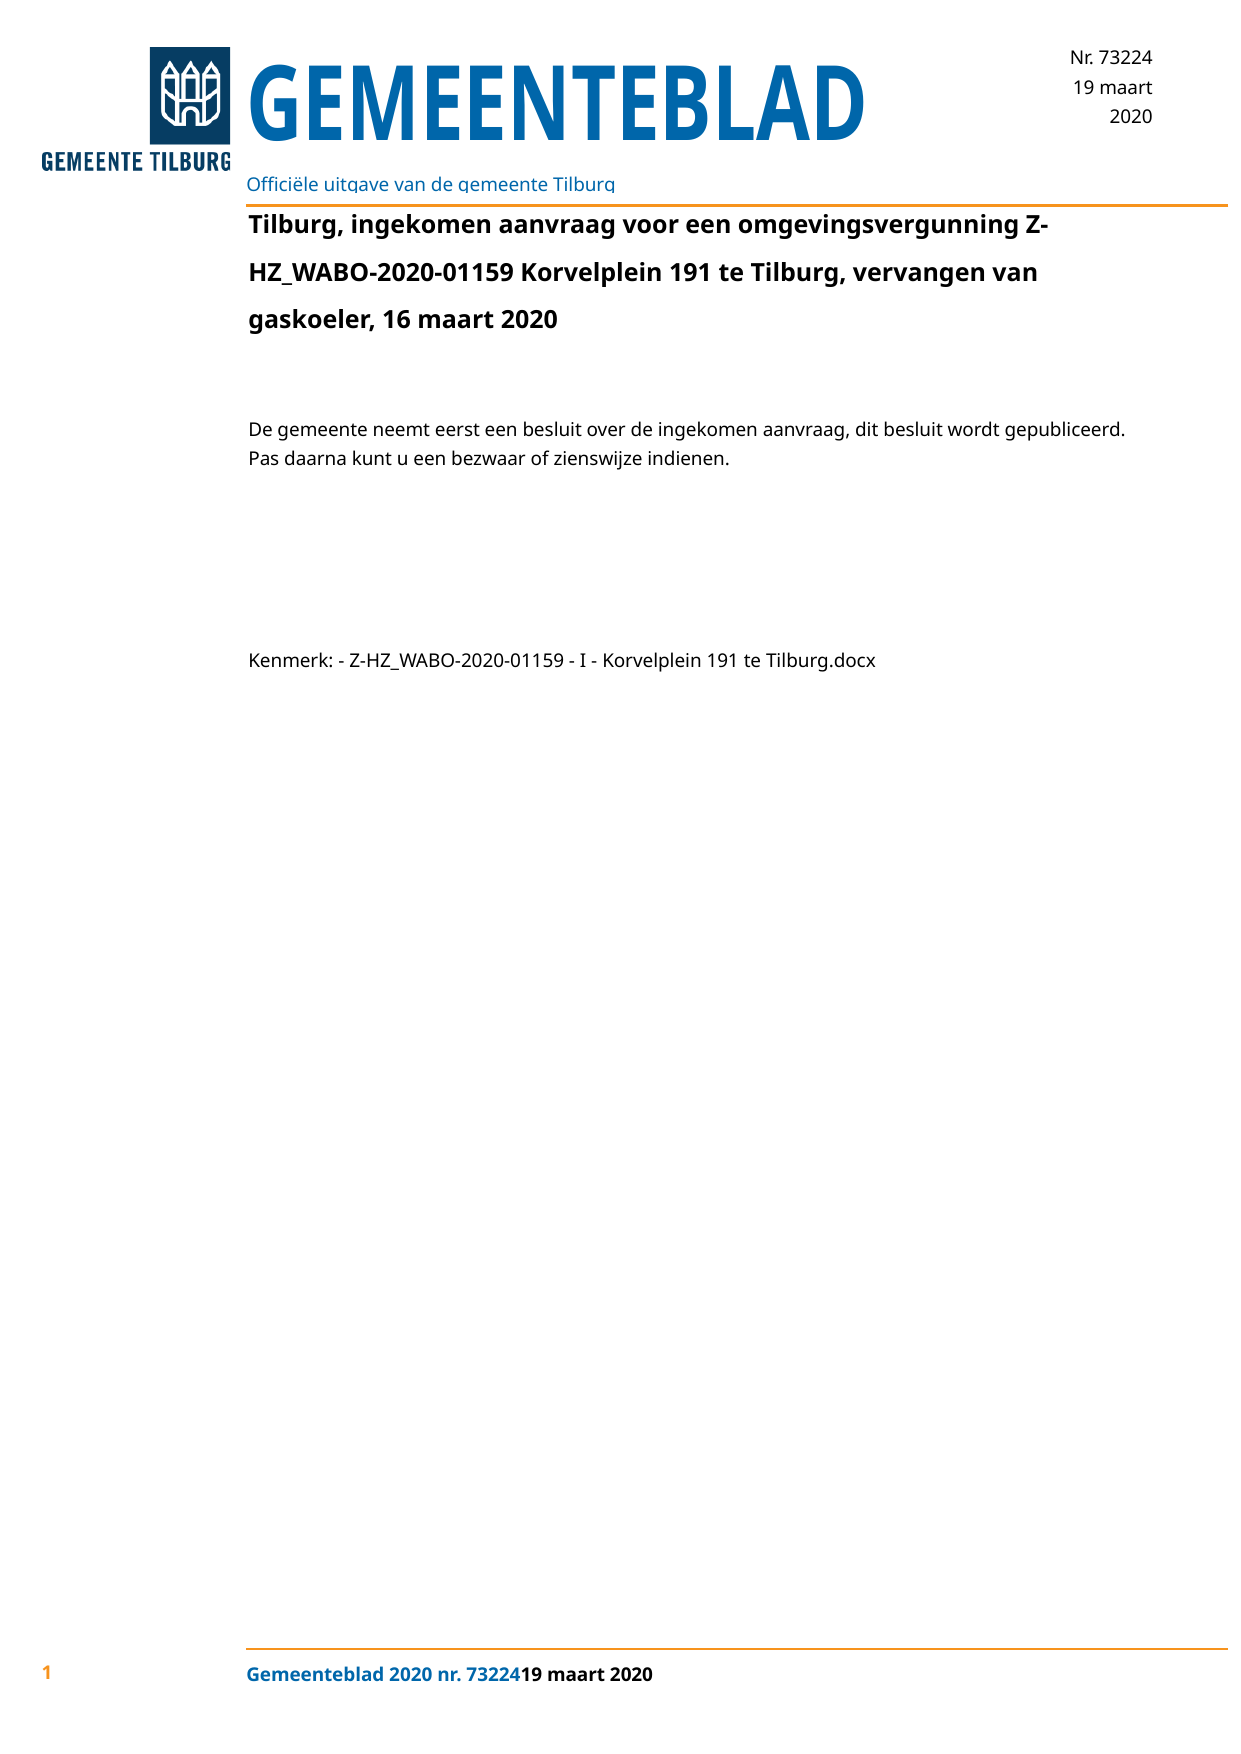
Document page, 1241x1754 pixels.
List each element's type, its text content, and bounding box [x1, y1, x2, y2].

text De gemeente neemt eerst een besluit over de ingekomen aanvraag, dit besluit wordt gepubliceerd. Pas daarna kunt u een bezwaar of zienswijze indienen. [248, 416, 1152, 471]
text Kenmerk: - Z-HZ_WABO-2020-01159 - I - Korvelplein 191 te Tilburg.docx [248, 647, 1152, 673]
text Tilburg, ingekomen aanvraag voor een omgevingsvergunning Z-HZ_WABO-2020-01159 Korvelplein 191 te Tilburg, vervangen van gaskoeler, 16 maart 2020 [248, 207, 1152, 336]
picture [41, 47, 231, 172]
